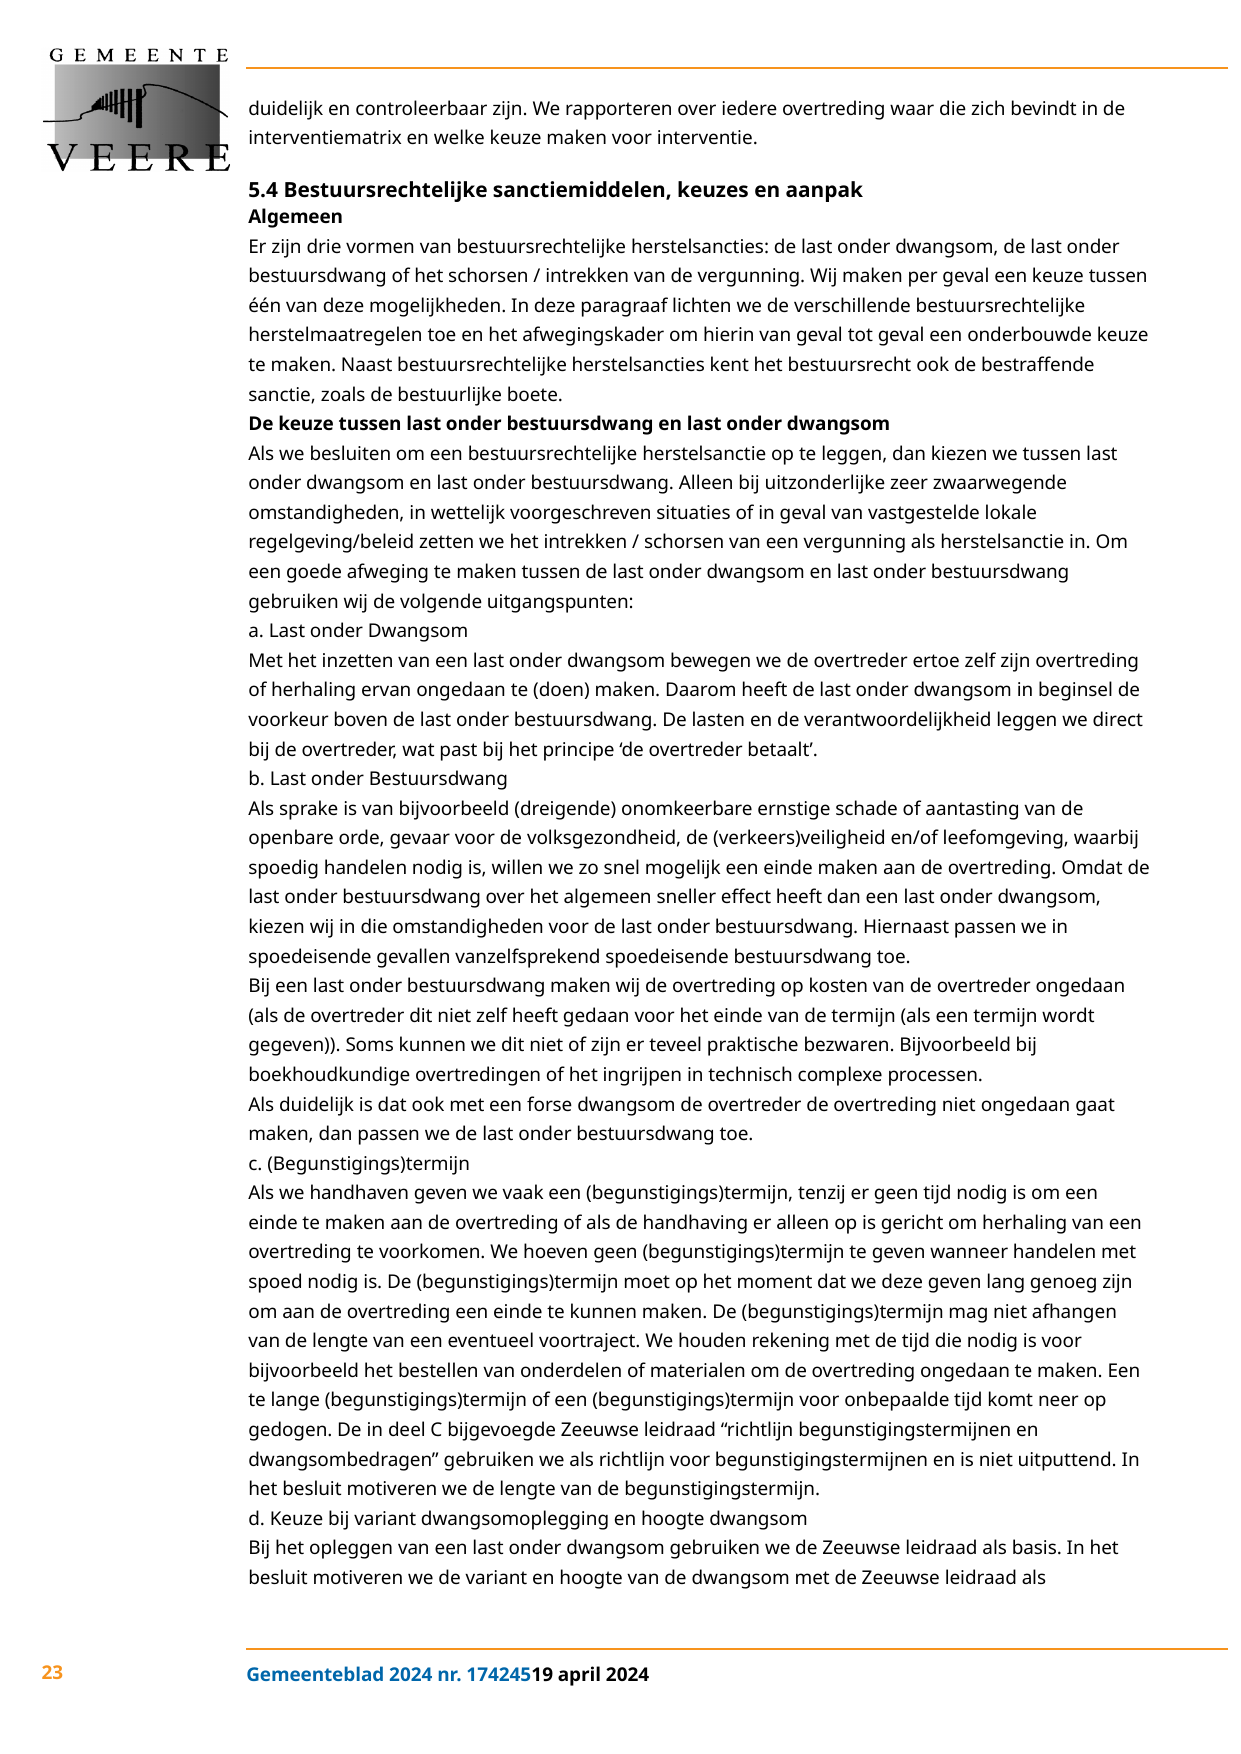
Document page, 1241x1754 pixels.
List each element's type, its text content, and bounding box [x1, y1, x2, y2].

text c. (Begunstigings)termijn [248, 1150, 1152, 1176]
text Als we handhaven geven we vaak een (begunstigings)termijn, tenzij er geen tijd nodig is om een einde te maken aan de overtreding of als de handhaving er alleen op is gericht om herhaling van een overtreding te voorkomen. We hoeven geen (begunstigings)termijn te geven wanneer handelen met spoed nodig is. De (begunstigings)termijn moet op het moment dat we deze geven lang genoeg zijn om aan de overtreding een einde te kunnen maken. De (begunstigings)termijn mag niet afhangen van de lengte van een eventueel voortraject. We houden rekening met de tijd die nodig is voor bijvoorbeeld het bestellen van onderdelen of materialen om de overtreding ongedaan te maken. Een te lange (begunstigings)termijn of een (begunstigings)termijn voor onbepaalde tijd komt neer op gedogen. De in deel C bijgevoegde Zeeuwse leidraad “richtlijn begunstigingstermijnen en dwangsombedragen” gebruiken we als richtlijn voor begunstigingstermijnen en is niet uitputtend. In het besluit motiveren we de lengte van de begunstigingstermijn. [248, 1179, 1152, 1501]
text Als we besluiten om een bestuursrechtelijke herstelsanctie op te leggen, dan kiezen we tussen last onder dwangsom en last onder bestuursdwang. Alleen bij uitzonderlijke zeer zwaarwegende omstandigheden, in wettelijk voorgeschreven situaties of in geval van vastgestelde lokale regelgeving/beleid zetten we het intrekken / schorsen van een vergunning als herstelsanctie in. Om een goede afweging te maken tussen de last onder dwangsom en last onder bestuursdwang gebruiken wij de volgende uitgangspunten: [248, 440, 1152, 613]
text d. Keuze bij variant dwangsomoplegging en hoogte dwangsom [248, 1505, 1152, 1531]
picture [41, 47, 231, 172]
text duidelijk en controleerbaar zijn. We rapporteren over iedere overtreding waar die zich bevindt in de interventiematrix en welke keuze maken voor interventie. [248, 95, 1152, 150]
text Algemeen [248, 203, 1152, 229]
text Bij het opleggen van een last onder dwangsom gebruiken we de Zeeuwse leidraad als basis. In het besluit motiveren we de variant en hoogte van de dwangsom met de Zeeuwse leidraad als [248, 1534, 1152, 1590]
text Bij een last onder bestuursdwang maken wij de overtreding op kosten van de overtreder ongedaan (als de overtreder dit niet zelf heeft gedaan voor het einde van de termijn (als een termijn wordt gegeven)). Soms kunnen we dit niet of zijn er teveel praktische bezwaren. Bijvoorbeeld bij boekhoudkundige overtredingen of het ingrijpen in technisch complexe processen. [248, 972, 1152, 1087]
text 5.4 Bestuursrechtelijke sanctiemiddelen, keuzes en aanpak [248, 175, 1152, 203]
text Als duidelijk is dat ook met een forse dwangsom de overtreder de overtreding niet ongedaan gaat maken, dan passen we de last onder bestuursdwang toe. [248, 1091, 1152, 1146]
text De keuze tussen last onder bestuursdwang en last onder dwangsom [248, 410, 1152, 436]
text Er zijn drie vormen van bestuursrechtelijke herstelsancties: de last onder dwangsom, de last onder bestuursdwang of het schorsen / intrekken van de vergunning. Wij maken per geval een keuze tussen één van deze mogelijkheden. In deze paragraaf lichten we de verschillende bestuursrechtelijke herstelmaatregelen toe en het afwegingskader om hierin van geval tot geval een onderbouwde keuze te maken. Naast bestuursrechtelijke herstelsancties kent het bestuursrecht ook de bestraffende sanctie, zoals de bestuurlijke boete. [248, 233, 1152, 406]
text b. Last onder Bestuursdwang [248, 765, 1152, 791]
text a. Last onder Dwangsom [248, 617, 1152, 643]
text Als sprake is van bijvoorbeeld (dreigende) onomkeerbare ernstige schade of aantasting van de openbare orde, gevaar voor de volksgezondheid, de (verkeers)veiligheid en/of leefomgeving, waarbij spoedig handelen nodig is, willen we zo snel mogelijk een einde maken aan de overtreding. Omdat de last onder bestuursdwang over het algemeen sneller effect heeft dan een last onder dwangsom, kiezen wij in die omstandigheden voor de last onder bestuursdwang. Hiernaast passen we in spoedeisende gevallen vanzelfsprekend spoedeisende bestuursdwang toe. [248, 795, 1152, 968]
text Met het inzetten van een last onder dwangsom bewegen we de overtreder ertoe zelf zijn overtreding of herhaling ervan ongedaan te (doen) maken. Daarom heeft de last onder dwangsom in beginsel de voorkeur boven de last onder bestuursdwang. De lasten en de verantwoordelijkheid leggen we direct bij de overtreder, wat past bij het principe ‘de overtreder betaalt’. [248, 647, 1152, 761]
